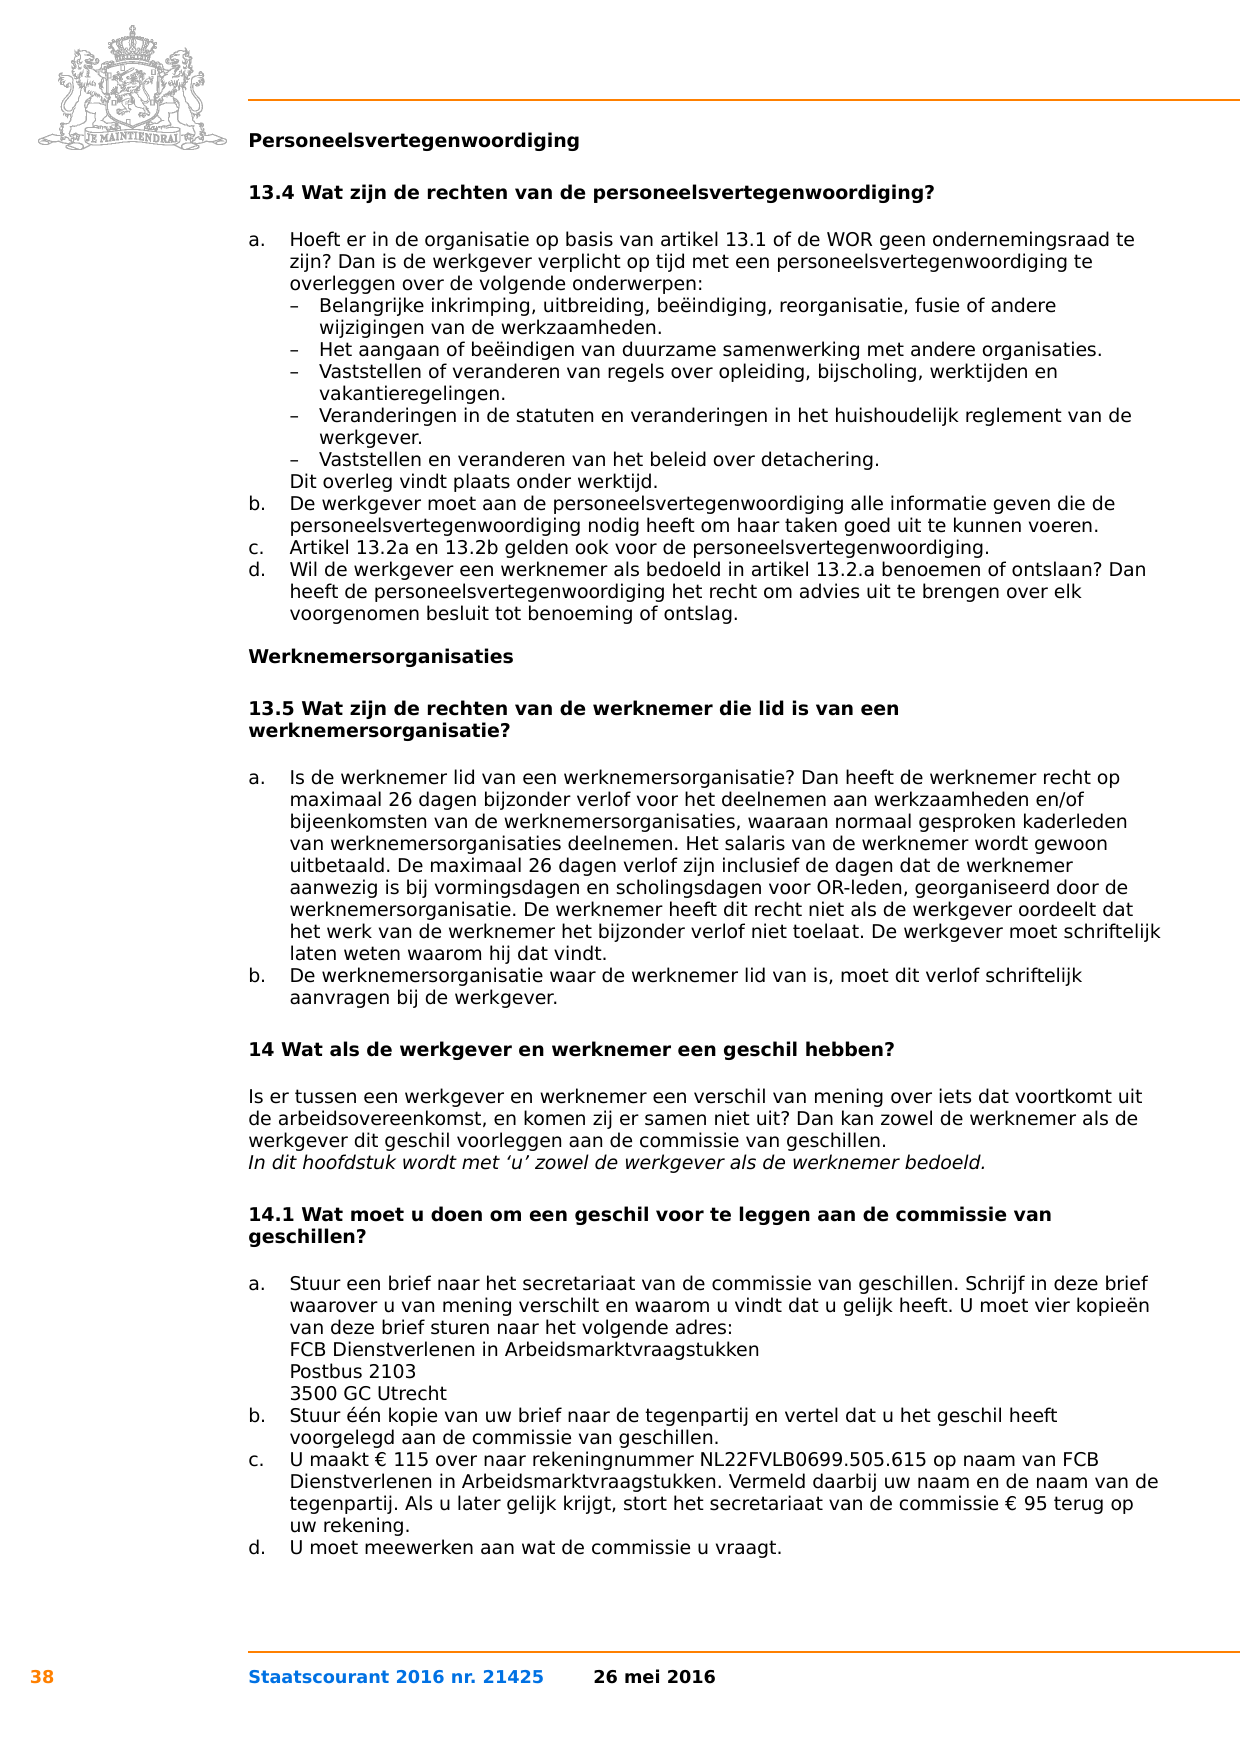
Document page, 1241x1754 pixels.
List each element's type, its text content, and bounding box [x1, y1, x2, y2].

text – Vaststellen en veranderen van het beleid over detachering. [289, 449, 1163, 471]
text c. Artikel 13.2a en 13.2b gelden ook voor de personeelsvertegenwoordiging. [248, 537, 1163, 558]
subtitle Werknemersorganisaties [248, 646, 1163, 668]
text – Belangrijke inkrimping, uitbreiding, beëindiging, reorganisatie, fusie of andere wijzigingen van de werkzaamheden. [289, 295, 1163, 339]
text Dit overleg vindt plaats onder werktijd. [289, 471, 1163, 493]
subtitle 13.5 Wat zijn de rechten van de werknemer die lid is van een werknemersorganisatie? [248, 698, 1163, 742]
text Is er tussen een werkgever en werknemer een verschil van mening over iets dat voortkomt uit de arbeidsovereenkomst, en komen zij er samen niet uit? Dan kan zowel de werknemer als de werkgever dit geschil voorleggen aan de commissie van geschillen. [248, 1086, 1163, 1152]
text a. Hoeft er in de organisatie op basis van artikel 13.1 of de WOR geen ondernemingsraad te zijn? Dan is de werkgever verplicht op tijd met een personeelsvertegenwoordiging te overleggen over de volgende onderwerpen: [248, 229, 1163, 295]
text b. De werkgever moet aan de personeelsvertegenwoordiging alle informatie geven die de personeelsvertegenwoordiging nodig heeft om haar taken goed uit te kunnen voeren. [248, 493, 1163, 537]
text FCB Dienstverlenen in Arbeidsmarktvraagstukken [289, 1339, 1163, 1361]
subtitle 13.4 Wat zijn de rechten van de personeelsvertegenwoordiging? [248, 182, 1163, 204]
picture [38, 25, 227, 150]
subtitle Personeelsvertegenwoordiging [248, 130, 1163, 152]
text – Het aangaan of beëindigen van duurzame samenwerking met andere organisaties. [289, 339, 1163, 361]
text – Vaststellen of veranderen van regels over opleiding, bijscholing, werktijden en vakantieregelingen. [289, 361, 1163, 405]
text c. U maakt € 115 over naar rekeningnummer NL22FVLB0699.505.615 op naam van FCB Dienstverlenen in Arbeidsmarktvraagstukken. Vermeld daarbij uw naam en de naam van de tegenpartij. Als u later gelijk krijgt, stort het secretariaat van de commissie € 95 terug op uw rekening. [248, 1449, 1163, 1537]
text – Veranderingen in de statuten en veranderingen in het huishoudelijk reglement van de werkgever. [289, 405, 1163, 449]
text In dit hoofdstuk wordt met ‘u’ zowel de werkgever als de werknemer bedoeld. [248, 1152, 1163, 1174]
text b. Stuur één kopie van uw brief naar de tegenpartij en vertel dat u het geschil heeft voorgelegd aan de commissie van geschillen. [248, 1405, 1163, 1449]
text a. Is de werknemer lid van een werknemersorganisatie? Dan heeft de werknemer recht op maximaal 26 dagen bijzonder verlof voor het deelnemen aan werkzaamheden en/of bijeenkomsten van de werknemersorganisaties, waaraan normaal gesproken kaderleden van werknemersorganisaties deelnemen. Het salaris van de werknemer wordt gewoon uitbetaald. De maximaal 26 dagen verlof zijn inclusief de dagen dat de werknemer aanwezig is bij vormingsdagen en scholingsdagen voor OR-leden, georganiseerd door de werknemersorganisatie. De werknemer heeft dit recht niet als de werkgever oordeelt dat het werk van de werknemer het bijzonder verlof niet toelaat. De werkgever moet schriftelijk laten weten waarom hij dat vindt. [248, 767, 1163, 965]
subtitle 14.1 Wat moet u doen om een geschil voor te leggen aan de commissie van geschillen? [248, 1204, 1163, 1248]
text d. U moet meewerken aan wat de commissie u vraagt. [248, 1537, 1163, 1559]
subtitle 14 Wat als de werkgever en werknemer een geschil hebben? [248, 1039, 1163, 1061]
text b. De werknemersorganisatie waar de werknemer lid van is, moet dit verlof schriftelijk aanvragen bij de werkgever. [248, 965, 1163, 1009]
text 3500 GC Utrecht [289, 1383, 1163, 1405]
text Postbus 2103 [289, 1361, 1163, 1383]
text a. Stuur een brief naar het secretariaat van de commissie van geschillen. Schrijf in deze brief waarover u van mening verschilt en waarom u vindt dat u gelijk heeft. U moet vier kopieën van deze brief sturen naar het volgende adres: [248, 1273, 1163, 1339]
text d. Wil de werkgever een werknemer als bedoeld in artikel 13.2.a benoemen of ontslaan? Dan heeft de personeelsvertegenwoordiging het recht om advies uit te brengen over elk voorgenomen besluit tot benoeming of ontslag. [248, 558, 1163, 624]
